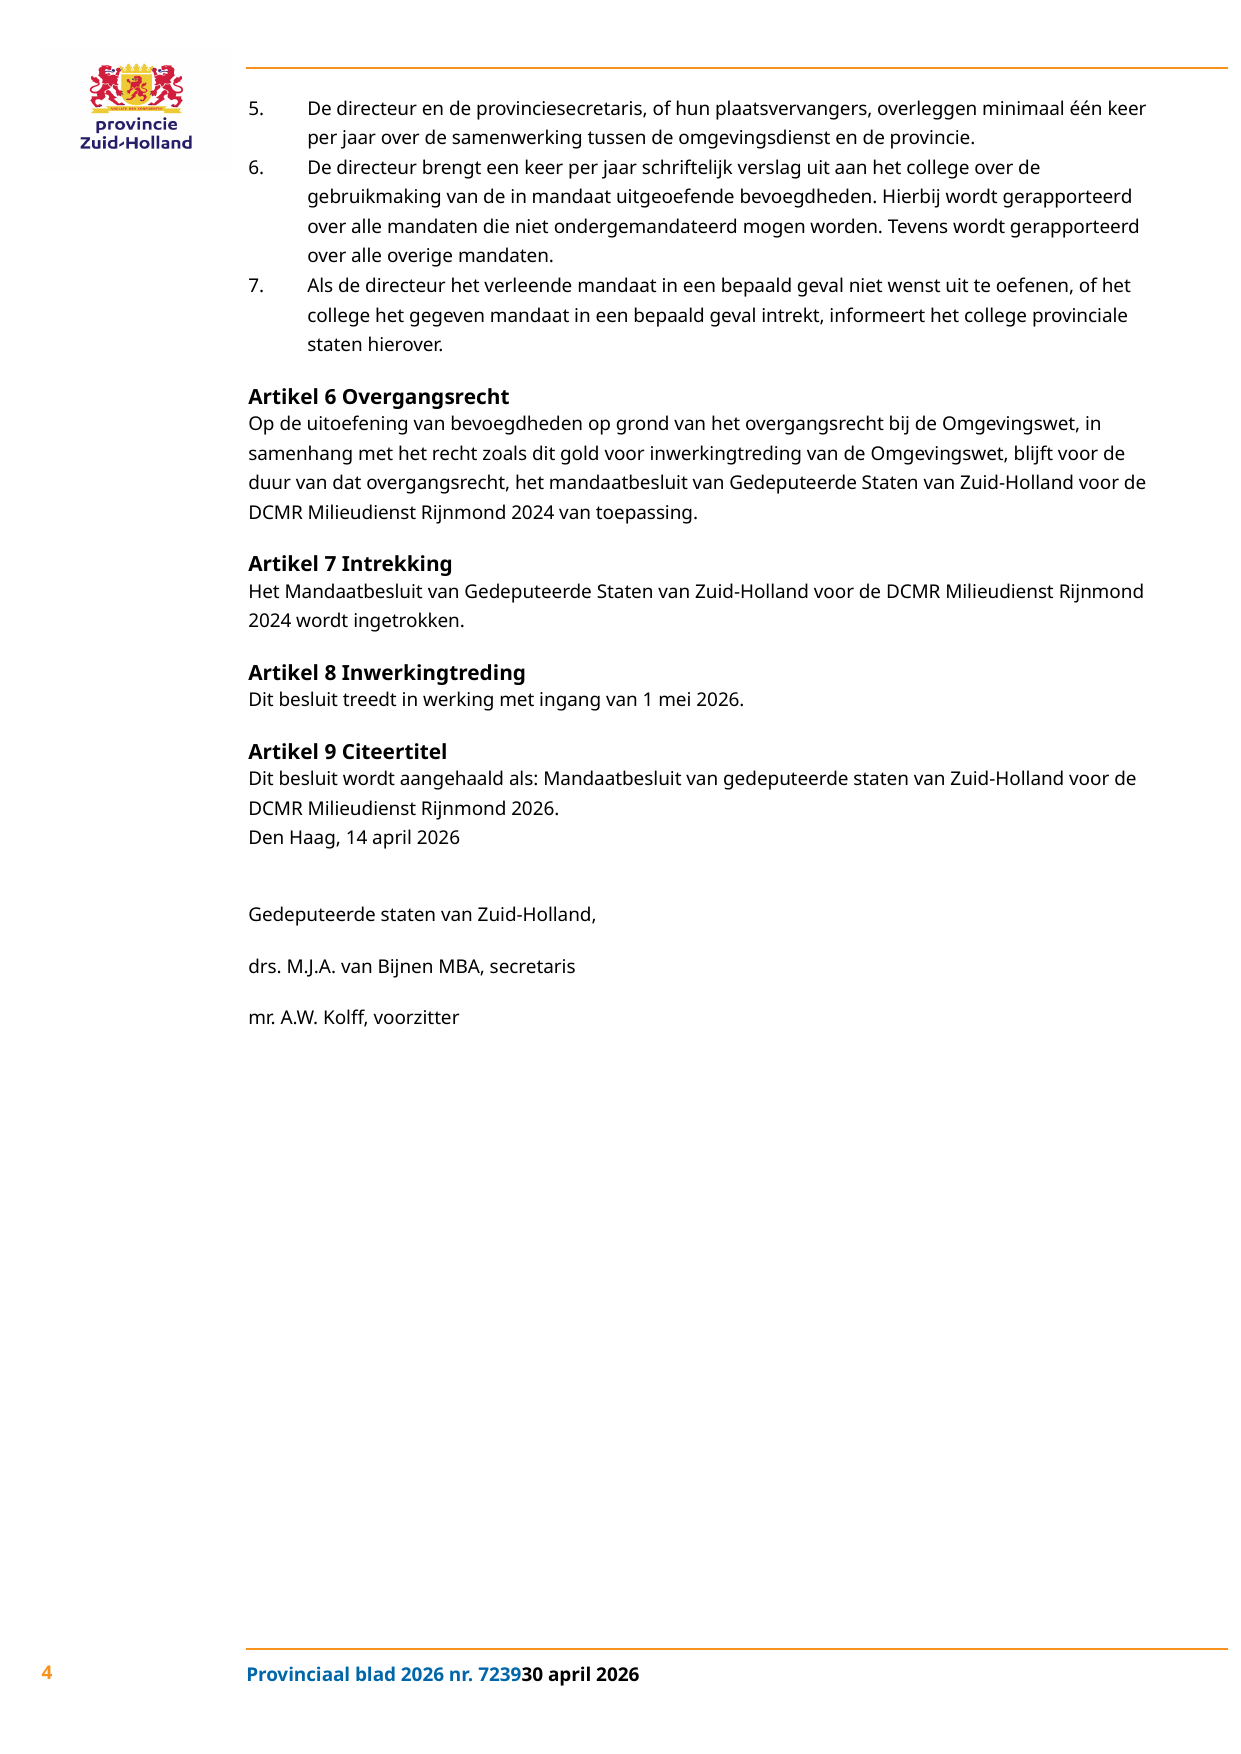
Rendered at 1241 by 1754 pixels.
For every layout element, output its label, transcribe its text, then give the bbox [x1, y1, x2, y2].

text Dit besluit wordt aangehaald als: Mandaatbesluit van gedeputeerde staten van Zuid-Holland voor de DCMR Milieudienst Rijnmond 2026. [248, 765, 1152, 821]
text Het Mandaatbesluit van Gedeputeerde Staten van Zuid-Holland voor de DCMR Milieudienst Rijnmond 2024 wordt ingetrokken. [248, 578, 1152, 633]
text Dit besluit treedt in werking met ingang van 1 mei 2026. [248, 686, 1152, 712]
text mr. A.W. Kolff, voorzitter [248, 1004, 1152, 1030]
list De directeur brengt een keer per jaar schriftelijk verslag uit aan het college over de gebruikmaking van de in mandaat uitgeoefende bevoegdheden. Hierbij wordt gerapporteerd over alle mandaten die niet ondergemandateerd mogen worden. Tevens wordt gerapporteerd over alle overige mandaten. [248, 154, 1152, 268]
list Als de directeur het verleende mandaat in een bepaald geval niet wenst uit te oefenen, of het college het gegeven mandaat in een bepaald geval intrekt, informeert het college provinciale staten hierover. [248, 272, 1152, 357]
text Artikel 6 Overgangsrecht [248, 382, 1152, 410]
text Op de uitoefening van bevoegdheden op grond van het overgangsrecht bij de Omgevingswet, in samenhang met het recht zoals dit gold voor inwerkingtreding van de Omgevingswet, blijft voor de duur van dat overgangsrecht, het mandaatbesluit van Gedeputeerde Staten van Zuid-Holland voor de DCMR Milieudienst Rijnmond 2024 van toepassing. [248, 410, 1152, 525]
list De directeur en de provinciesecretaris, of hun plaatsvervangers, overleggen minimaal één keer per jaar over de samenwerking tussen de omgevingsdienst en de provincie. [248, 95, 1152, 150]
text Artikel 7 Intrekking [248, 549, 1152, 578]
text Gedeputeerde staten van Zuid-Holland, [248, 902, 1152, 927]
text Artikel 8 Inwerkingtreding [248, 658, 1152, 686]
picture [41, 47, 231, 172]
text drs. M.J.A. van Bijnen MBA, secretaris [248, 953, 1152, 979]
text Artikel 9 Citeertitel [248, 737, 1152, 765]
text Den Haag, 14 april 2026 [248, 824, 1152, 850]
